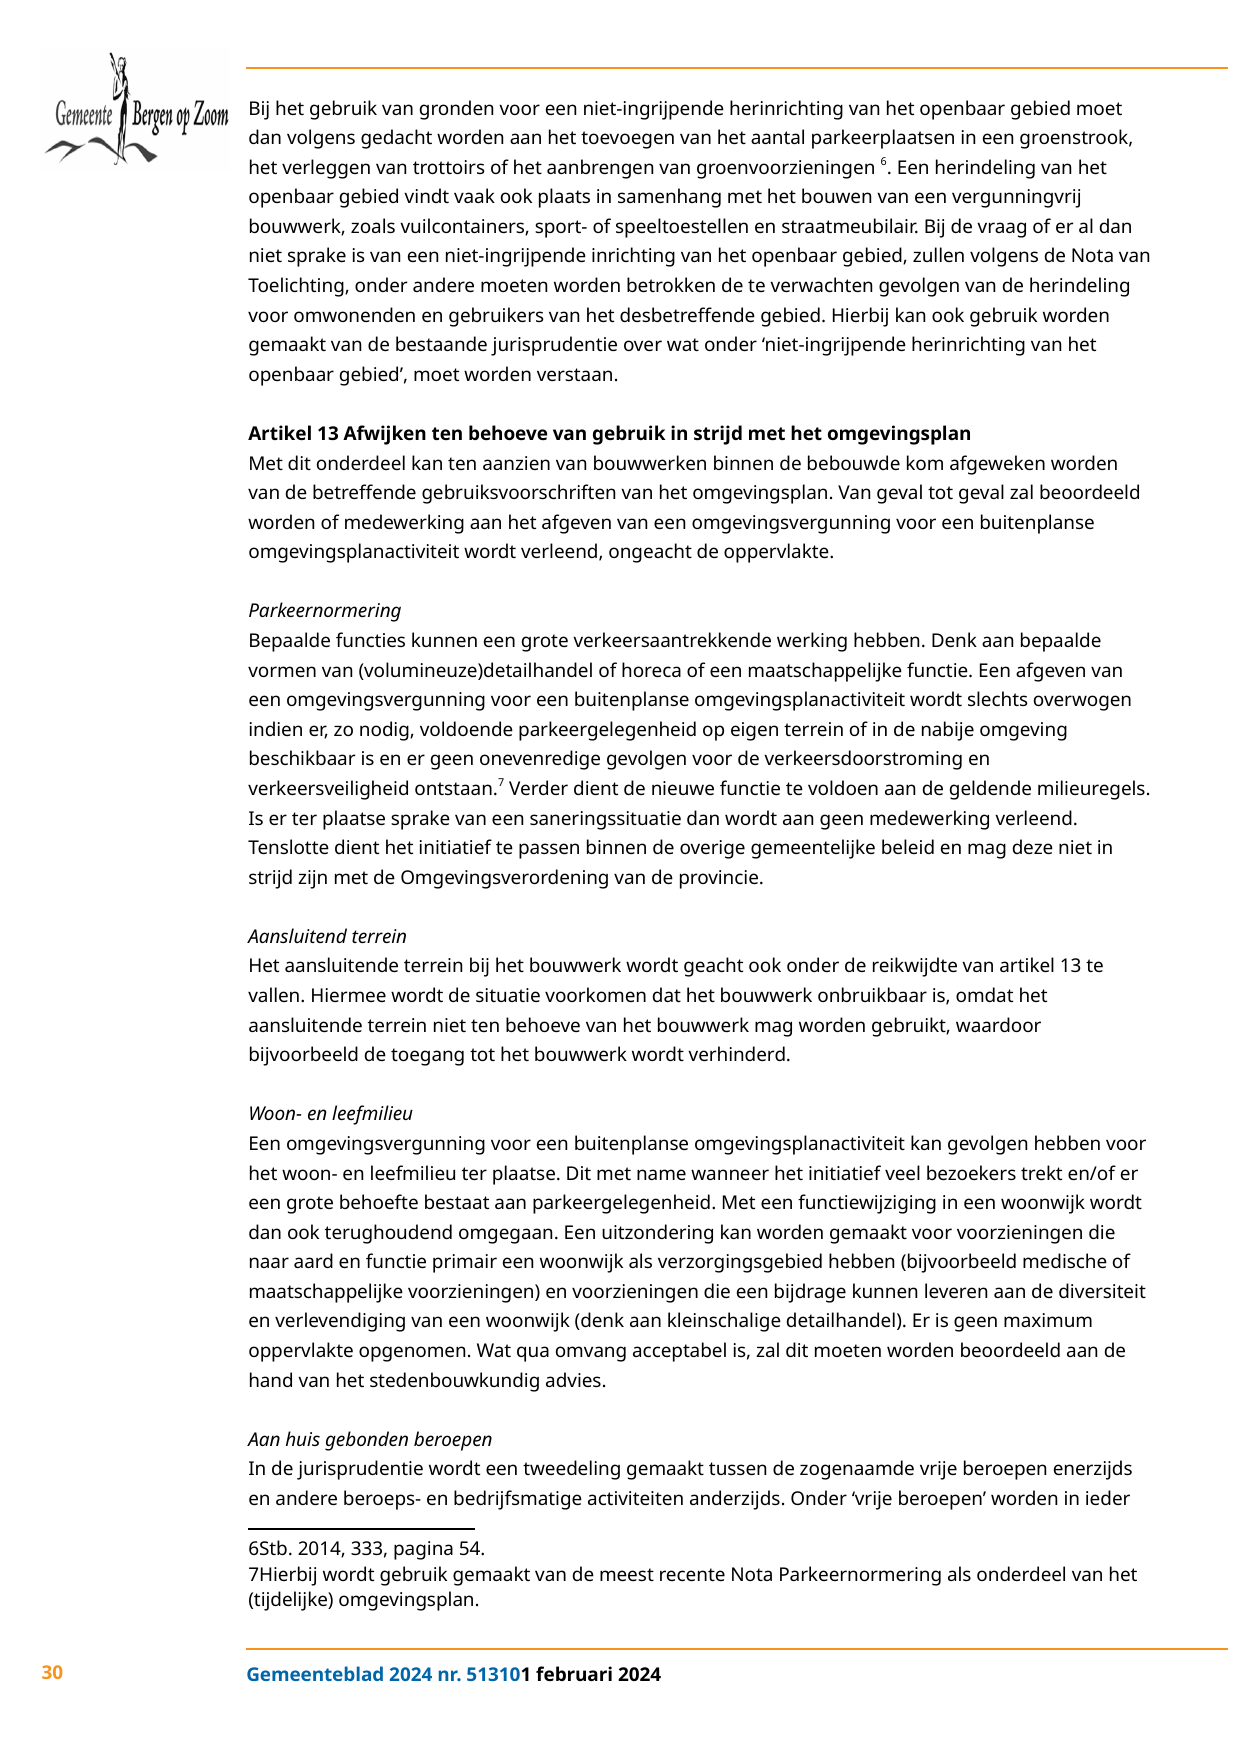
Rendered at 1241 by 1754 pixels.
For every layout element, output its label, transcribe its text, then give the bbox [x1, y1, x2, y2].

text Bepaalde functies kunnen een grote verkeersaantrekkende werking hebben. Denk aan bepaalde vormen van (volumineuze)detailhandel of horeca of een maatschappelijke functie. Een afgeven van een omgevingsvergunning voor een buitenplanse omgevingsplanactiviteit wordt slechts overwogen indien er, zo nodig, voldoende parkeergelegenheid op eigen terrein of in de nabije omgeving beschikbaar is en er geen onevenredige gevolgen voor de verkeersdoorstroming en verkeersveiligheid ontstaan. Verder dient de nieuwe functie te voldoen aan de geldende milieuregels. Is er ter plaatse sprake van een saneringssituatie dan wordt aan geen medewerking verleend. Tenslotte dient het initiatief te passen binnen de overige gemeentelijke beleid en mag deze niet in strijd zijn met de Omgevingsverordening van de provincie. [248, 627, 1152, 890]
text Parkeernormering [248, 598, 1152, 623]
text Bij het gebruik van gronden voor een niet-ingrijpende herinrichting van het openbaar gebied moet dan volgens gedacht worden aan het toevoegen van het aantal parkeerplaatsen in een groenstrook, het verleggen van trottoirs of het aanbrengen van groenvoorzieningen . Een herindeling van het openbaar gebied vindt vaak ook plaats in samenhang met het bouwen van een vergunningvrij bouwwerk, zoals vuilcontainers, sport- of speeltoestellen en straatmeubilair. Bij de vraag of er al dan niet sprake is van een niet-ingrijpende inrichting van het openbaar gebied, zullen volgens de Nota van Toelichting, onder andere moeten worden betrokken de te verwachten gevolgen van de herindeling voor omwonenden en gebruikers van het desbetreffende gebied. Hierbij kan ook gebruik worden gemaakt van de bestaande jurisprudentie over wat onder ‘niet-ingrijpende herinrichting van het openbaar gebied’, moet worden verstaan. [248, 95, 1152, 387]
text Artikel 13 Afwijken ten behoeve van gebruik in strijd met het omgevingsplan [248, 420, 1152, 446]
text Aansluitend terrein [248, 923, 1152, 949]
text Stb. 2014, 333, pagina 54. [248, 1535, 1152, 1561]
text Met dit onderdeel kan ten aanzien van bouwwerken binnen de bebouwde kom afgeweken worden van de betreffende gebruiksvoorschriften van het omgevingsplan. Van geval tot geval zal beoordeeld worden of medewerking aan het afgeven van een omgevingsvergunning voor een buitenplanse omgevingsplanactiviteit wordt verleend, ongeacht de oppervlakte. [248, 450, 1152, 564]
text Hierbij wordt gebruik gemaakt van de meest recente Nota Parkeernormering als onderdeel van het (tijdelijke) omgevingsplan. [248, 1561, 1152, 1612]
text Aan huis gebonden beroepen [248, 1426, 1152, 1452]
picture [41, 47, 231, 172]
text In de jurisprudentie wordt een tweedeling gemaakt tussen de zogenaamde vrije beroepen enerzijds en andere beroeps- en bedrijfsmatige activiteiten anderzijds. Onder ‘vrije beroepen’ worden in ieder [248, 1456, 1152, 1511]
text Woon- en leefmilieu [248, 1101, 1152, 1126]
text Een omgevingsvergunning voor een buitenplanse omgevingsplanactiviteit kan gevolgen hebben voor het woon- en leefmilieu ter plaatse. Dit met name wanneer het initiatief veel bezoekers trekt en/of er een grote behoefte bestaat aan parkeergelegenheid. Met een functiewijziging in een woonwijk wordt dan ook terughoudend omgegaan. Een uitzondering kan worden gemaakt voor voorzieningen die naar aard en functie primair een woonwijk als verzorgingsgebied hebben (bijvoorbeeld medische of maatschappelijke voorzieningen) en voorzieningen die een bijdrage kunnen leveren aan de diversiteit en verlevendiging van een woonwijk (denk aan kleinschalige detailhandel). Er is geen maximum oppervlakte opgenomen. Wat qua omvang acceptabel is, zal dit moeten worden beoordeeld aan de hand van het stedenbouwkundig advies. [248, 1130, 1152, 1393]
text Het aansluitende terrein bij het bouwwerk wordt geacht ook onder de reikwijdte van artikel 13 te vallen. Hiermee wordt de situatie voorkomen dat het bouwwerk onbruikbaar is, omdat het aansluitende terrein niet ten behoeve van het bouwwerk mag worden gebruikt, waardoor bijvoorbeeld de toegang tot het bouwwerk wordt verhinderd. [248, 953, 1152, 1067]
